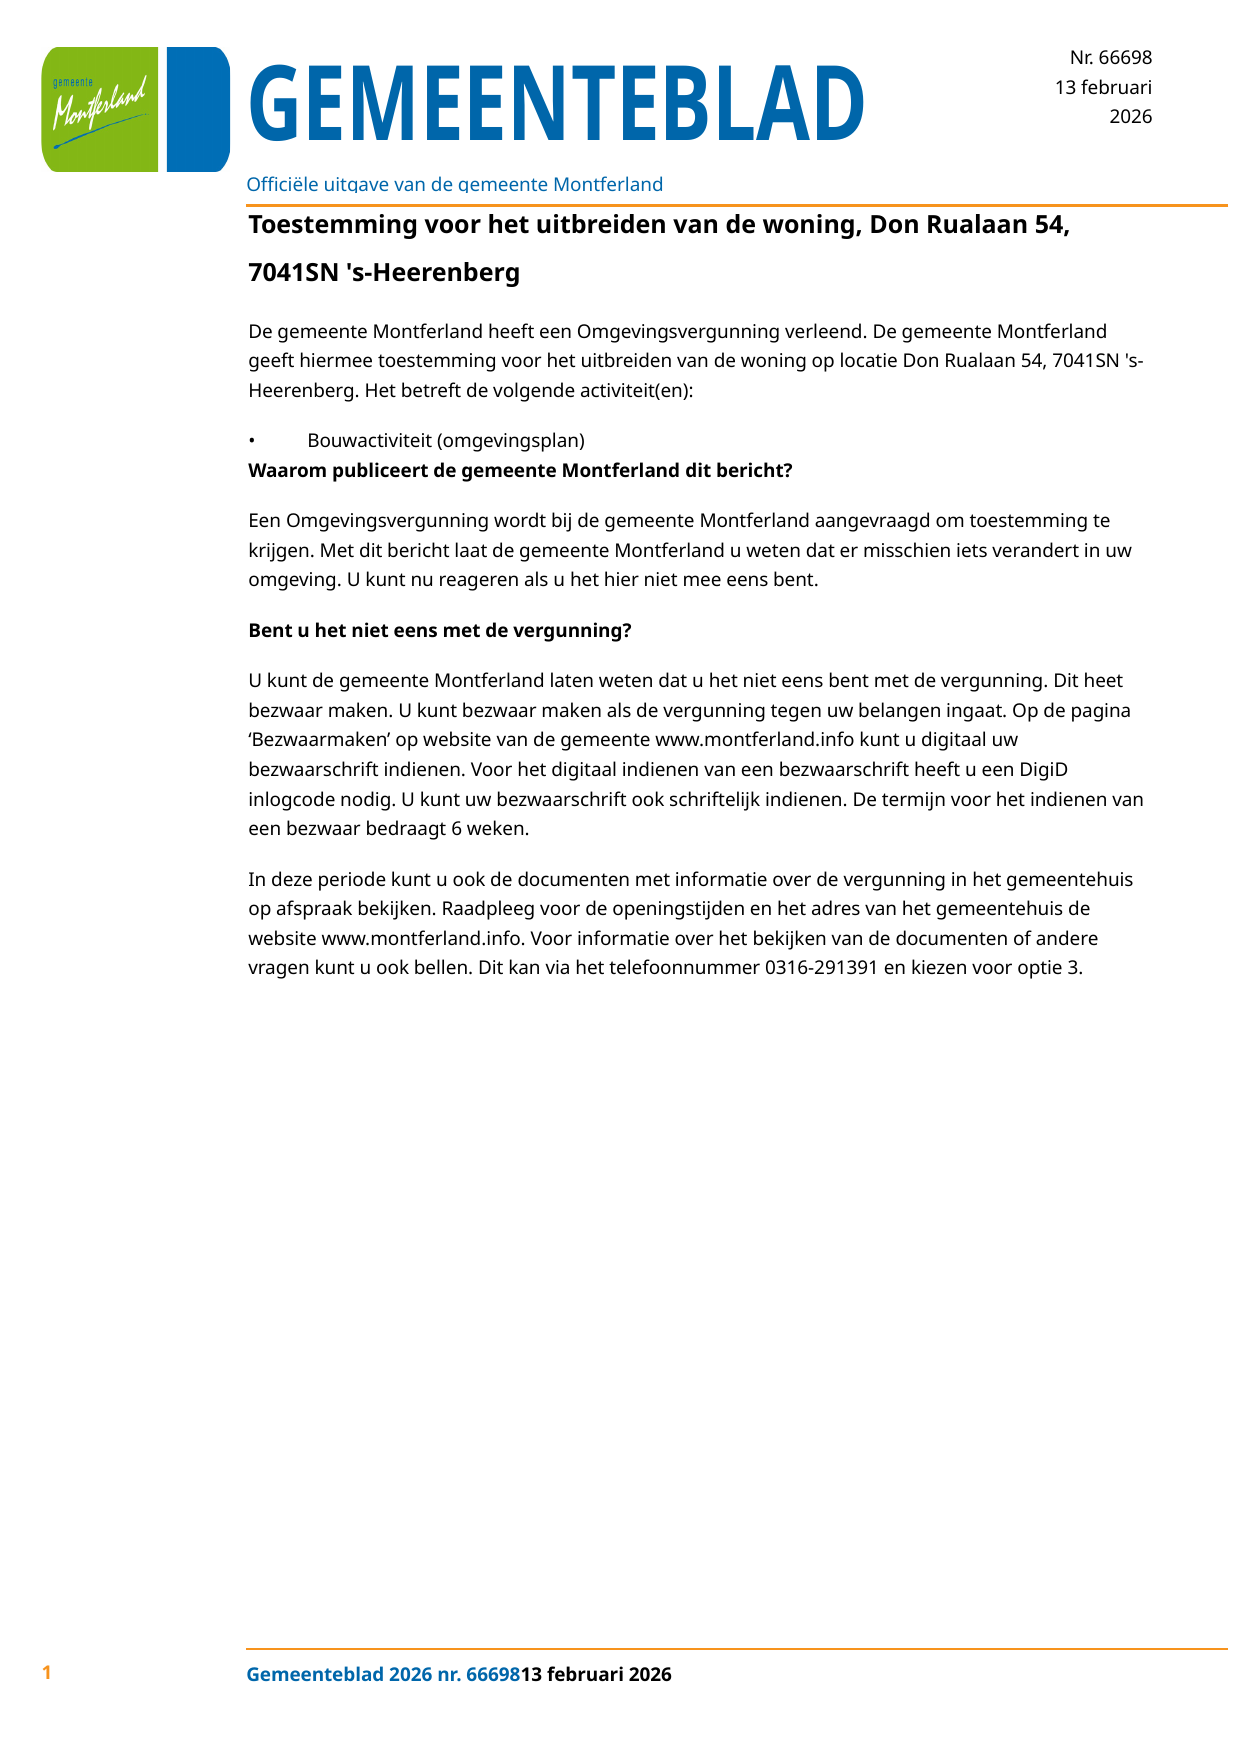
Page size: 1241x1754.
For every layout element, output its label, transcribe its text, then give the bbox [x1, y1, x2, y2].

text Bent u het niet eens met de vergunning? [248, 617, 1152, 643]
text U kunt de gemeente Montferland laten weten dat u het niet eens bent met de vergunning. Dit heet bezwaar maken. U kunt bezwaar maken als de vergunning tegen uw belangen ingaat. Op de pagina ‘Bezwaarmaken’ op website van de gemeente www.montferland.info kunt u digitaal uw bezwaarschrift indienen. Voor het digitaal indienen van een bezwaarschrift heeft u een DigiD inlogcode nodig. U kunt uw bezwaarschrift ook schriftelijk indienen. De termijn voor het indienen van een bezwaar bedraagt 6 weken. [248, 667, 1152, 841]
text Waarom publiceert de gemeente Montferland dit bericht? [248, 457, 1152, 483]
text In deze periode kunt u ook de documenten met informatie over de vergunning in het gemeentehuis op afspraak bekijken. Raadpleeg voor de openingstijden en het adres van het gemeentehuis de website www.montferland.info. Voor informatie over het bekijken van de documenten of andere vragen kunt u ook bellen. Dit kan via het telefoonnummer 0316-291391 en kiezen voor optie 3. [248, 866, 1152, 980]
list Bouwactiviteit (omgevingsplan) [248, 427, 1152, 453]
text Een Omgevingsvergunning wordt bij de gemeente Montferland aangevraagd om toestemming te krijgen. Met dit bericht laat de gemeente Montferland u weten dat er misschien iets verandert in uw omgeving. U kunt nu reageren als u het hier niet mee eens bent. [248, 507, 1152, 592]
text Toestemming voor het uitbreiden van de woning, Don Rualaan 54, 7041SN 's-Heerenberg [248, 207, 1152, 288]
picture [41, 47, 231, 172]
text De gemeente Montferland heeft een Omgevingsvergunning verleend. De gemeente Montferland geeft hiermee toestemming voor het uitbreiden van de woning op locatie Don Rualaan 54, 7041SN 's-Heerenberg. Het betreft de volgende activiteit(en): [248, 318, 1152, 403]
